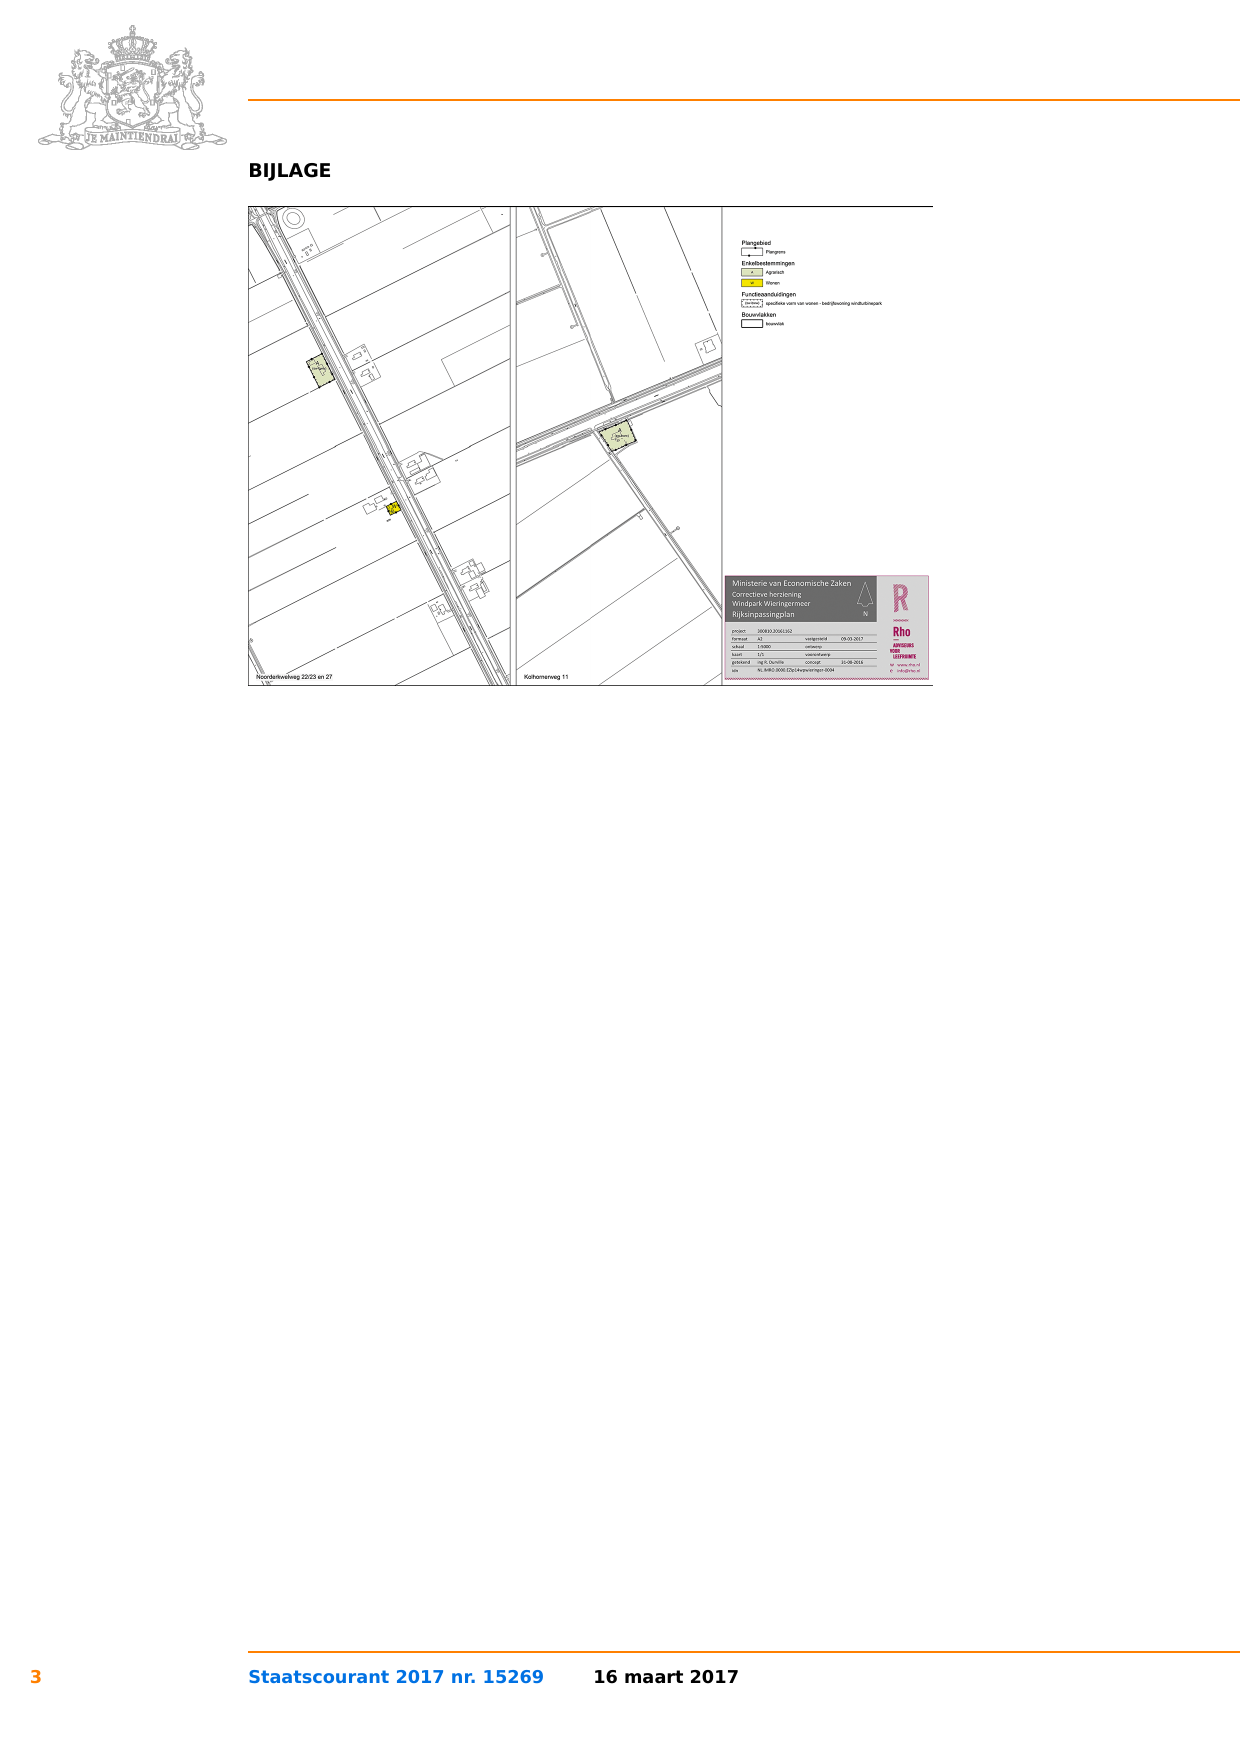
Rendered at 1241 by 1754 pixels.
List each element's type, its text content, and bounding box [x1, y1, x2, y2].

picture [38, 25, 227, 150]
subtitle BIJLAGE [248, 160, 1163, 182]
picture [248, 206, 933, 686]
